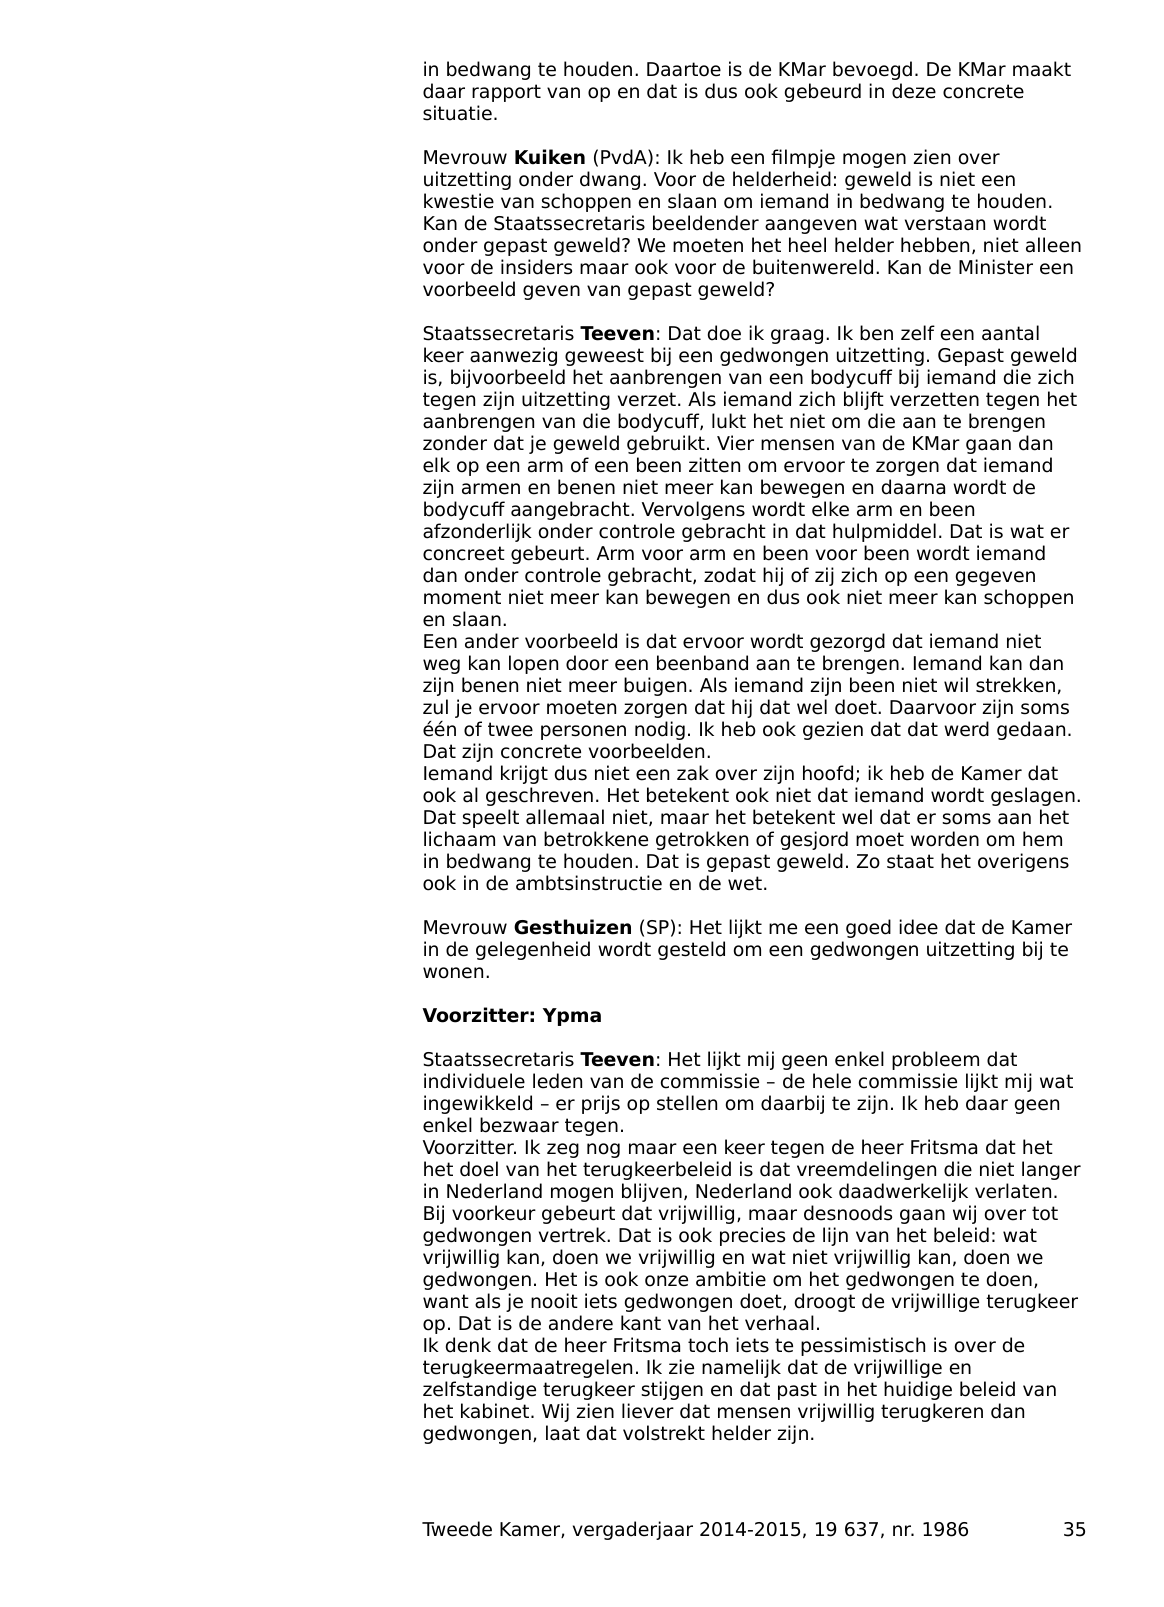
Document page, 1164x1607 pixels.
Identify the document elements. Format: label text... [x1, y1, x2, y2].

text Mevrouw Kuiken (PvdA): Ik heb een filmpje mogen zien over uitzetting onder dwang. Voor de helderheid: geweld is niet een kwestie van schoppen en slaan om iemand in bedwang te houden. Kan de Staatssecretaris beeldender aangeven wat verstaan wordt onder gepast geweld? We moeten het heel helder hebben, niet alleen voor de insiders maar ook voor de buitenwereld. Kan de Minister een voorbeeld geven van gepast geweld? [422, 147, 1087, 301]
subtitle Voorzitter: Ypma [422, 1005, 1087, 1027]
text Voorzitter. Ik zeg nog maar een keer tegen de heer Fritsma dat het het doel van het terugkeerbeleid is dat vreemdelingen die niet langer in Nederland mogen blijven, Nederland ook daadwerkelijk verlaten. Bij voorkeur gebeurt dat vrijwillig, maar desnoods gaan wij over tot gedwongen vertrek. Dat is ook precies de lijn van het beleid: wat vrijwillig kan, doen we vrijwillig en wat niet vrijwillig kan, doen we gedwongen. Het is ook onze ambitie om het gedwongen te doen, want als je nooit iets gedwongen doet, droogt de vrijwillige terugkeer op. Dat is de andere kant van het verhaal. [422, 1137, 1087, 1335]
text Mevrouw Gesthuizen (SP): Het lijkt me een goed idee dat de Kamer in de gelegenheid wordt gesteld om een gedwongen uitzetting bij te wonen. [422, 917, 1087, 983]
text Iemand krijgt dus niet een zak over zijn hoofd; ik heb de Kamer dat ook al geschreven. Het betekent ook niet dat iemand wordt geslagen. Dat speelt allemaal niet, maar het betekent wel dat er soms aan het lichaam van betrokkene getrokken of gesjord moet worden om hem in bedwang te houden. Dat is gepast geweld. Zo staat het overigens ook in de ambtsinstructie en de wet. [422, 763, 1087, 895]
text Staatssecretaris Teeven: Dat doe ik graag. Ik ben zelf een aantal keer aanwezig geweest bij een gedwongen uitzetting. Gepast geweld is, bijvoorbeeld het aanbrengen van een bodycuff bij iemand die zich tegen zijn uitzetting verzet. Als iemand zich blijft verzetten tegen het aanbrengen van die bodycuff, lukt het niet om die aan te brengen zonder dat je geweld gebruikt. Vier mensen van de KMar gaan dan elk op een arm of een been zitten om ervoor te zorgen dat iemand zijn armen en benen niet meer kan bewegen en daarna wordt de bodycuff aangebracht. Vervolgens wordt elke arm en been afzonderlijk onder controle gebracht in dat hulpmiddel. Dat is wat er concreet gebeurt. Arm voor arm en been voor been wordt iemand dan onder controle gebracht, zodat hij of zij zich op een gegeven moment niet meer kan bewegen en dus ook niet meer kan schoppen en slaan. [422, 323, 1087, 631]
text Ik denk dat de heer Fritsma toch iets te pessimistisch is over de terugkeermaatregelen. Ik zie namelijk dat de vrijwillige en zelfstandige terugkeer stijgen en dat past in het huidige beleid van het kabinet. Wij zien liever dat mensen vrijwillig terugkeren dan gedwongen, laat dat volstrekt helder zijn. [422, 1335, 1087, 1445]
text Een ander voorbeeld is dat ervoor wordt gezorgd dat iemand niet weg kan lopen door een beenband aan te brengen. Iemand kan dan zijn benen niet meer buigen. Als iemand zijn been niet wil strekken, zul je ervoor moeten zorgen dat hij dat wel doet. Daarvoor zijn soms één of twee personen nodig. Ik heb ook gezien dat dat werd gedaan. Dat zijn concrete voorbeelden. [422, 631, 1087, 763]
text in bedwang te houden. Daartoe is de KMar bevoegd. De KMar maakt daar rapport van op en dat is dus ook gebeurd in deze concrete situatie. [422, 59, 1087, 125]
text Staatssecretaris Teeven: Het lijkt mij geen enkel probleem dat individuele leden van de commissie – de hele commissie lijkt mij wat ingewikkeld – er prijs op stellen om daarbij te zijn. Ik heb daar geen enkel bezwaar tegen. [422, 1049, 1087, 1137]
